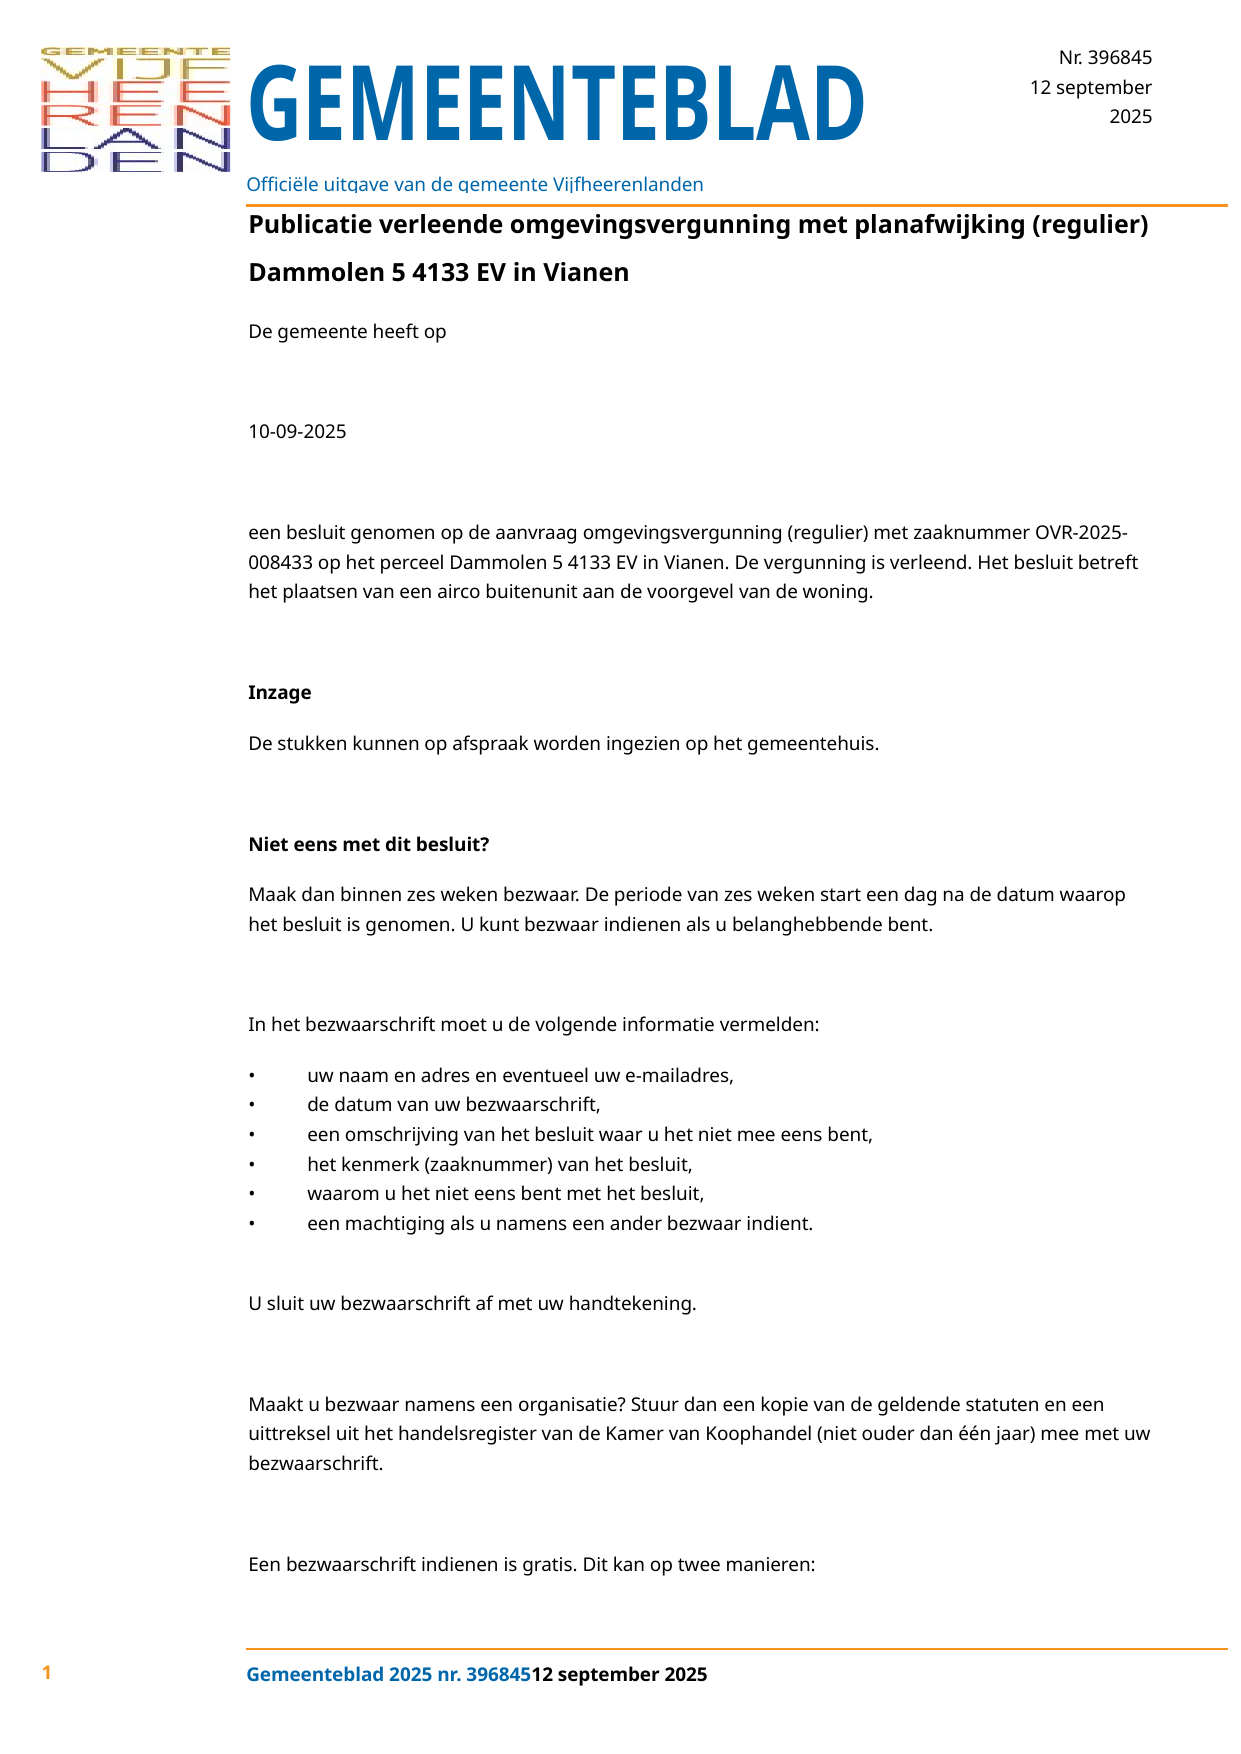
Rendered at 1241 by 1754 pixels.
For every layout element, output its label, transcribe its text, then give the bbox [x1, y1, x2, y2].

text U sluit uw bezwaarschrift af met uw handtekening. [248, 1290, 1152, 1316]
text een besluit genomen op de aanvraag omgevingsvergunning (regulier) met zaaknummer OVR-2025-008433 op het perceel Dammolen 5 4133 EV in Vianen. De vergunning is verleend. Het besluit betreft het plaatsen van een airco buitenunit aan de voorgevel van de woning. [248, 519, 1152, 604]
text Maak dan binnen zes weken bezwaar. De periode van zes weken start een dag na de datum waarop het besluit is genomen. U kunt bezwaar indienen als u belanghebbende bent. [248, 881, 1152, 937]
text Publicatie verleende omgevingsvergunning met planafwijking (regulier) Dammolen 5 4133 EV in Vianen [248, 207, 1152, 288]
picture [41, 47, 231, 172]
text In het bezwaarschrift moet u de volgende informatie vermelden: [248, 1012, 1152, 1037]
list het kenmerk (zaaknummer) van het besluit, [248, 1151, 1152, 1177]
list een machtiging als u namens een ander bezwaar indient. [248, 1210, 1152, 1236]
text Inzage [248, 679, 1152, 705]
text 10-09-2025 [248, 419, 1152, 444]
list een omschrijving van het besluit waar u het niet mee eens bent, [248, 1121, 1152, 1147]
text Niet eens met dit besluit? [248, 831, 1152, 857]
text De gemeente heeft op [248, 318, 1152, 344]
text Maakt u bezwaar namens een organisatie? Stuur dan een kopie van de geldende statuten en een uittreksel uit het handelsregister van de Kamer van Koophandel (niet ouder dan één jaar) mee met uw bezwaarschrift. [248, 1391, 1152, 1476]
list waarom u het niet eens bent met het besluit, [248, 1180, 1152, 1206]
text De stukken kunnen op afspraak worden ingezien op het gemeentehuis. [248, 730, 1152, 756]
list de datum van uw bezwaarschrift, [248, 1092, 1152, 1117]
text Een bezwaarschrift indienen is gratis. Dit kan op twee manieren: [248, 1551, 1152, 1577]
list uw naam en adres en eventueel uw e-mailadres, [248, 1062, 1152, 1088]
